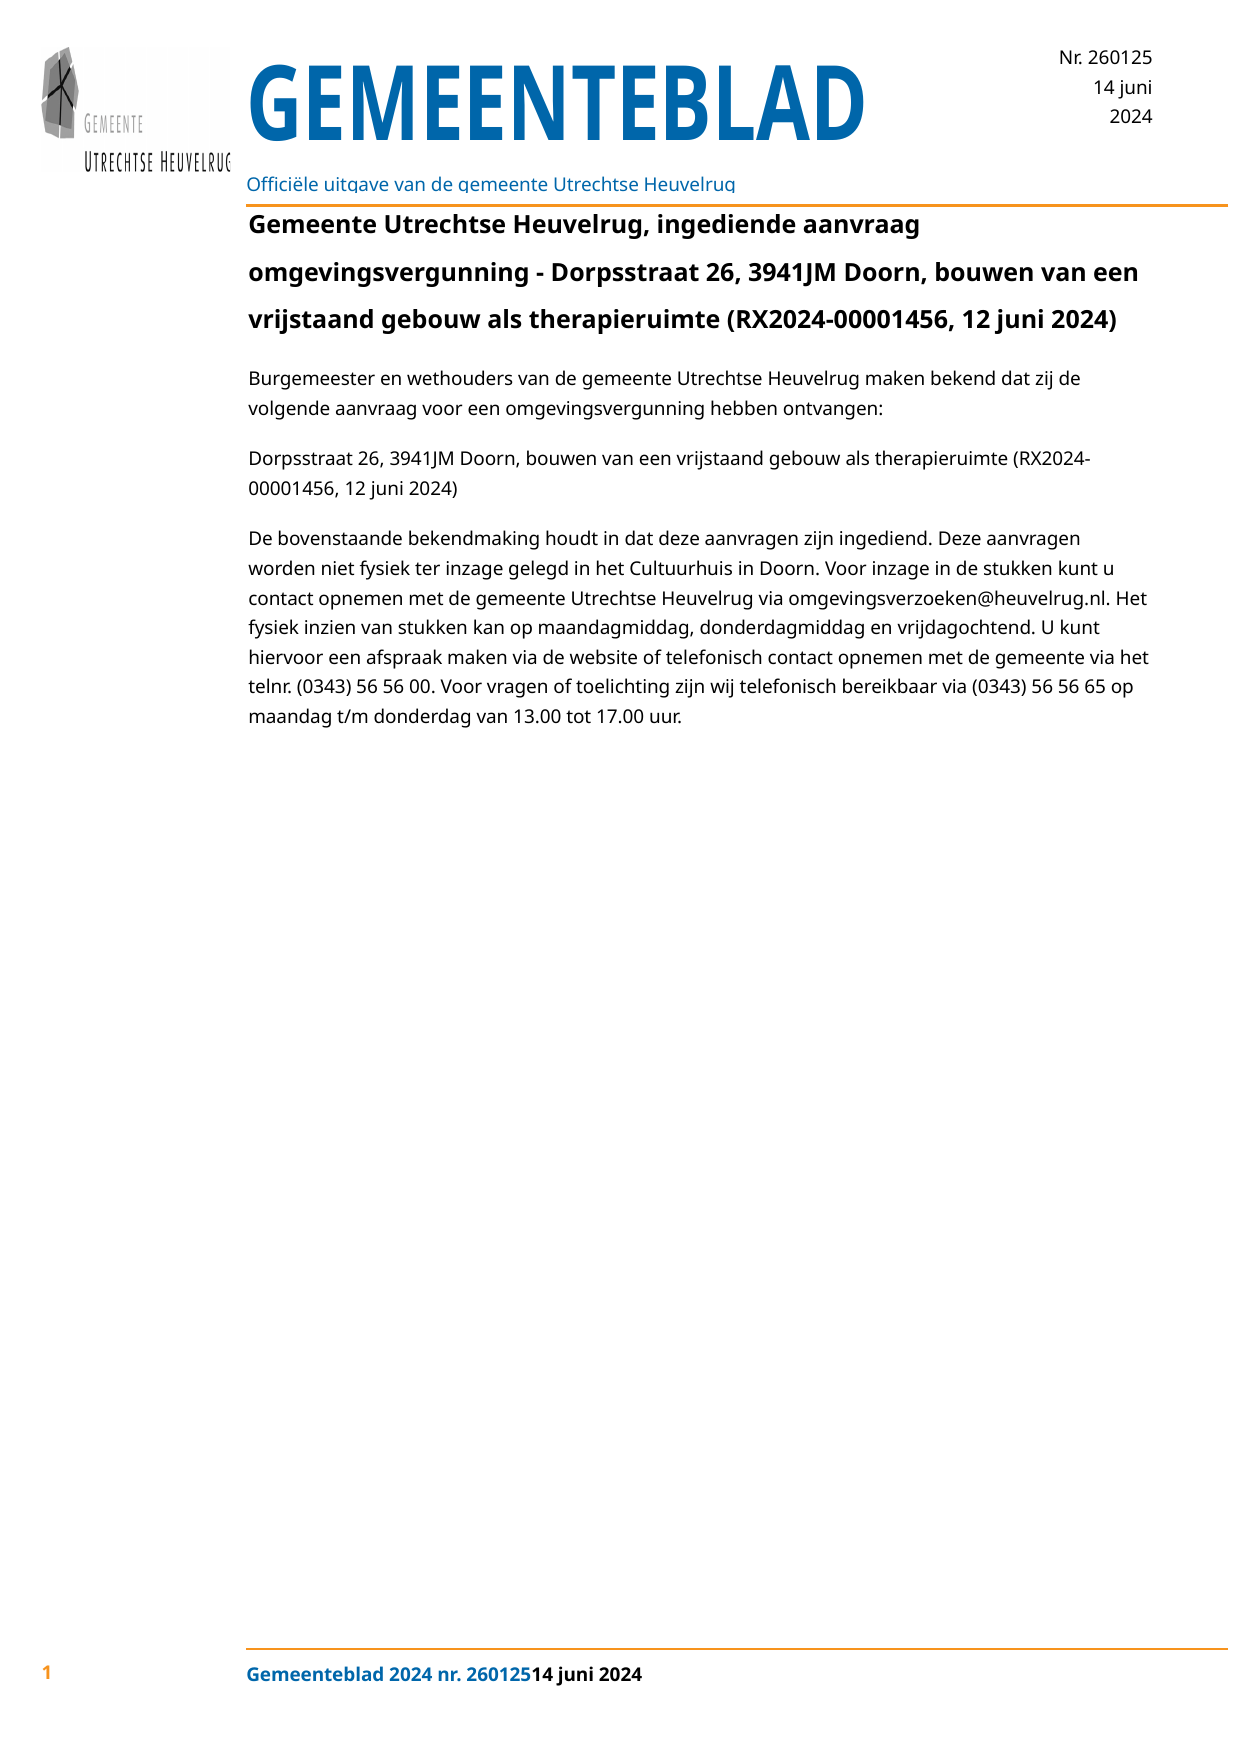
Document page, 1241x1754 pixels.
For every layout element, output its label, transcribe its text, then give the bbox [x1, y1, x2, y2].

text Dorpsstraat 26, 3941JM Doorn, bouwen van een vrijstaand gebouw als therapieruimte (RX2024-00001456, 12 juni 2024) [248, 446, 1152, 501]
picture [41, 47, 231, 172]
text Burgemeester en wethouders van de gemeente Utrechtse Heuvelrug maken bekend dat zij de volgende aanvraag voor een omgevingsvergunning hebben ontvangen: [248, 366, 1152, 421]
text De bovenstaande bekendmaking houdt in dat deze aanvragen zijn ingediend. Deze aanvragen worden niet fysiek ter inzage gelegd in het Cultuurhuis in Doorn. Voor inzage in de stukken kunt u contact opnemen met de gemeente Utrechtse Heuvelrug via omgevingsverzoeken@heuvelrug.nl. Het fysiek inzien van stukken kan op maandagmiddag, donderdagmiddag en vrijdagochtend. U kunt hiervoor een afspraak maken via de website of telefonisch contact opnemen met de gemeente via het telnr. (0343) 56 56 00. Voor vragen of toelichting zijn wij telefonisch bereikbaar via (0343) 56 56 65 op maandag t/m donderdag van 13.00 tot 17.00 uur. [248, 526, 1152, 729]
text Gemeente Utrechtse Heuvelrug, ingediende aanvraag omgevingsvergunning - Dorpsstraat 26, 3941JM Doorn, bouwen van een vrijstaand gebouw als therapieruimte (RX2024-00001456, 12 juni 2024) [248, 207, 1152, 336]
